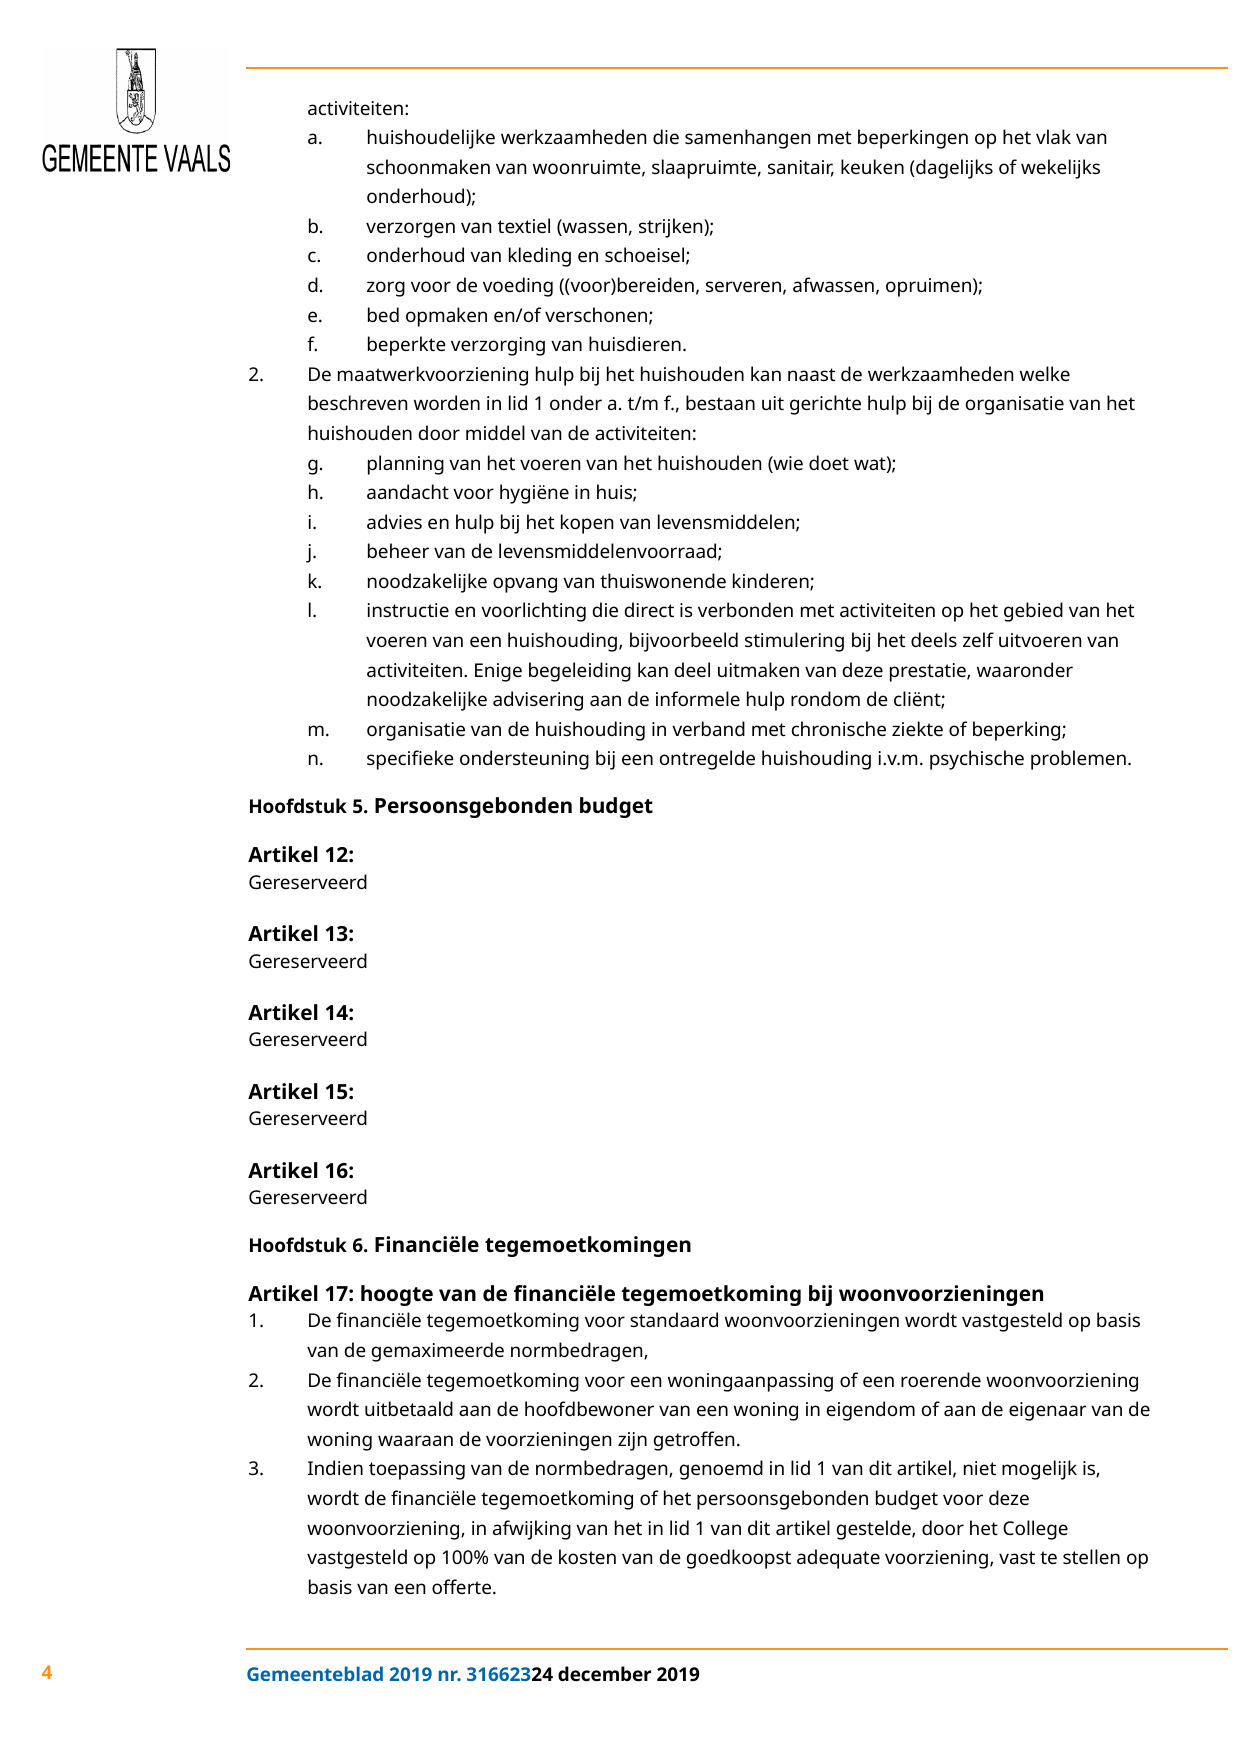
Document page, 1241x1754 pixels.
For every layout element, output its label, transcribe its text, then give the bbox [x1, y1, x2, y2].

text Gereserveerd [248, 1184, 1152, 1210]
list bed opmaken en/of verschonen; [307, 302, 1152, 328]
text Artikel 14: [248, 998, 1152, 1027]
text Gereserveerd [248, 948, 1152, 973]
text Artikel 13: [248, 919, 1152, 948]
text Artikel 15: [248, 1077, 1152, 1106]
list advies en hulp bij het kopen van levensmiddelen; [307, 509, 1152, 535]
list De financiële tegemoetkoming voor een woningaanpassing of een roerende woonvoorziening wordt uitbetaald aan de hoofdbewoner van een woning in eigendom of aan de eigenaar van de woning waaraan de voorzieningen zijn getroffen. [248, 1367, 1152, 1452]
list aandacht voor hygiëne in huis; [307, 479, 1152, 505]
text Artikel 16: [248, 1156, 1152, 1184]
list zorg voor de voeding ((voor)bereiden, serveren, afwassen, opruimen); [307, 272, 1152, 298]
list De financiële tegemoetkoming voor standaard woonvoorzieningen wordt vastgesteld op basis van de gemaximeerde normbedragen, [248, 1308, 1152, 1363]
text Gereserveerd [248, 1027, 1152, 1052]
list specifieke ondersteuning bij een ontregelde huishouding i.v.m. psychische problemen. [307, 746, 1152, 771]
list verzorgen van textiel (wassen, strijken); [307, 213, 1152, 239]
list activiteiten: [248, 95, 1152, 121]
list instructie en voorlichting die direct is verbonden met activiteiten op het gebied van het voeren van een huishouding, bijvoorbeeld stimulering bij het deels zelf uitvoeren van activiteiten. Enige begeleiding kan deel uitmaken van deze prestatie, waaronder noodzakelijke advisering aan de informele hulp rondom de cliënt; [307, 598, 1152, 712]
list organisatie van de huishouding in verband met chronische ziekte of beperking; [307, 716, 1152, 742]
picture [41, 47, 231, 172]
text Artikel 17: hoogte van de financiële tegemoetkoming bij woonvoorzieningen [248, 1279, 1152, 1308]
list Indien toepassing van de normbedragen, genoemd in lid 1 van dit artikel, niet mogelijk is, wordt de financiële tegemoetkoming of het persoonsgebonden budget voor deze woonvoorziening, in afwijking van het in lid 1 van dit artikel gestelde, door het College vastgesteld op 100% van de kosten van de goedkoopst adequate voorziening, vast te stellen op basis van een offerte. [248, 1456, 1152, 1600]
list huishoudelijke werkzaamheden die samenhangen met beperkingen op het vlak van schoonmaken van woonruimte, slaapruimte, sanitair, keuken (dagelijks of wekelijks onderhoud); [307, 124, 1152, 209]
text Artikel 12: [248, 841, 1152, 869]
list beperkte verzorging van huisdieren. [307, 331, 1152, 357]
list onderhoud van kleding en schoeisel; [307, 243, 1152, 268]
list De maatwerkvoorziening hulp bij het huishouden kan naast de werkzaamheden welke beschreven worden in lid 1 onder a. t/m f., bestaan uit gerichte hulp bij de organisatie van het huishouden door middel van de activiteiten: [248, 361, 1152, 446]
list planning van het voeren van het huishouden (wie doet wat); [307, 450, 1152, 476]
list noodzakelijke opvang van thuiswonende kinderen; [307, 568, 1152, 594]
list beheer van de levensmiddelenvoorraad; [307, 538, 1152, 564]
text Gereserveerd [248, 1106, 1152, 1131]
text Hoofdstuk 6. Financiële tegemoetkomingen [248, 1230, 1152, 1258]
text Hoofdstuk 5. Persoonsgebonden budget [248, 791, 1152, 820]
text Gereserveerd [248, 869, 1152, 895]
